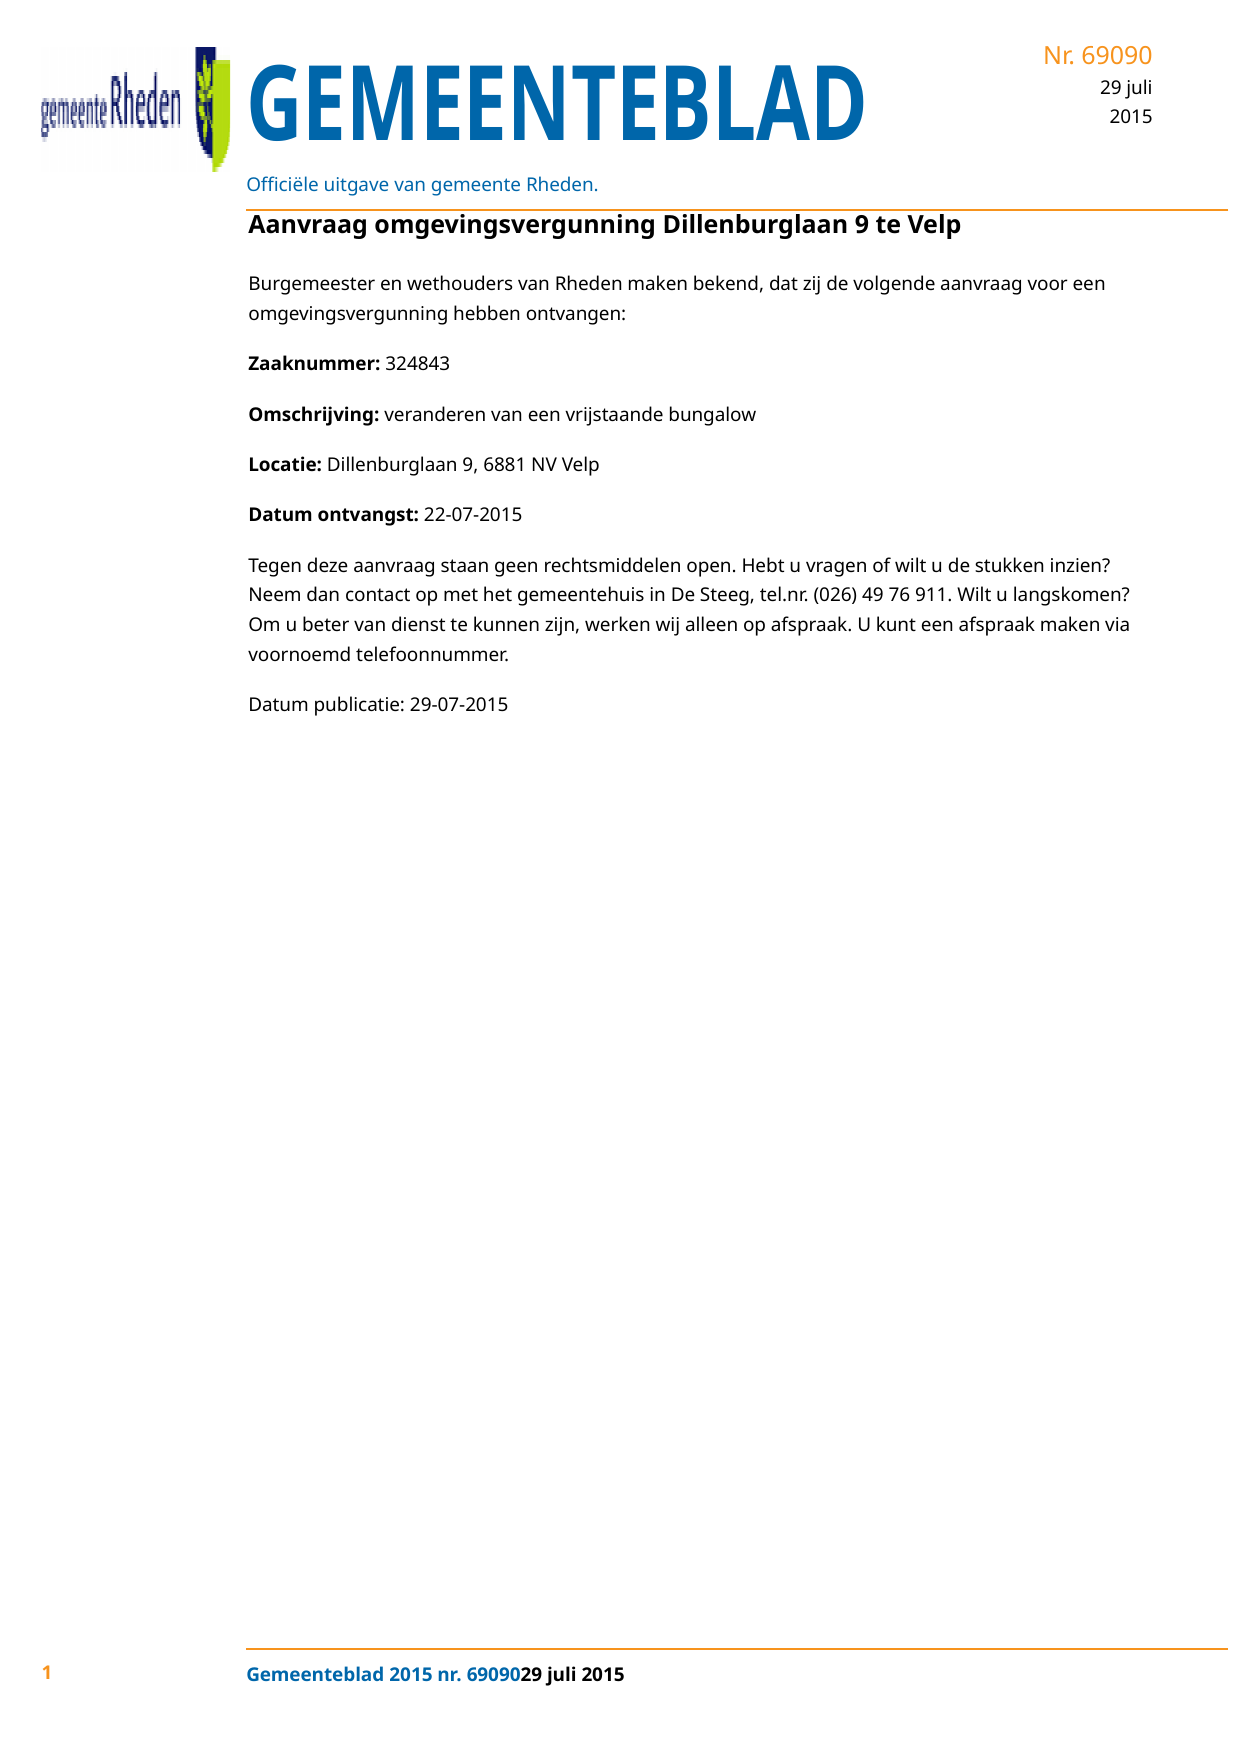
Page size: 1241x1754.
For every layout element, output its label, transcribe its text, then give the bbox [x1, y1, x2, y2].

picture [41, 47, 231, 172]
text Locatie: Dillenburglaan 9, 6881 NV Velp [248, 451, 1152, 477]
text Zaaknummer: 324843 [248, 350, 1152, 376]
text Datum publicatie: 29-07-2015 [248, 691, 1152, 717]
text Tegen deze aanvraag staan geen rechtsmiddelen open. Hebt u vragen of wilt u de stukken inzien? Neem dan contact op met het gemeentehuis in De Steeg, tel.nr. (026) 49 76 911. Wilt u langskomen? Om u beter van dienst te kunnen zijn, werken wij alleen op afspraak. U kunt een afspraak maken via voornoemd telefoonnummer. [248, 552, 1152, 666]
text Datum ontvangst: 22-07-2015 [248, 502, 1152, 527]
text Aanvraag omgevingsvergunning Dillenburglaan 9 te Velp [248, 211, 1152, 241]
text Burgemeester en wethouders van Rheden maken bekend, dat zij de volgende aanvraag voor een omgevingsvergunning hebben ontvangen: [248, 270, 1152, 326]
text Omschrijving: veranderen van een vrijstaande bungalow [248, 401, 1152, 426]
